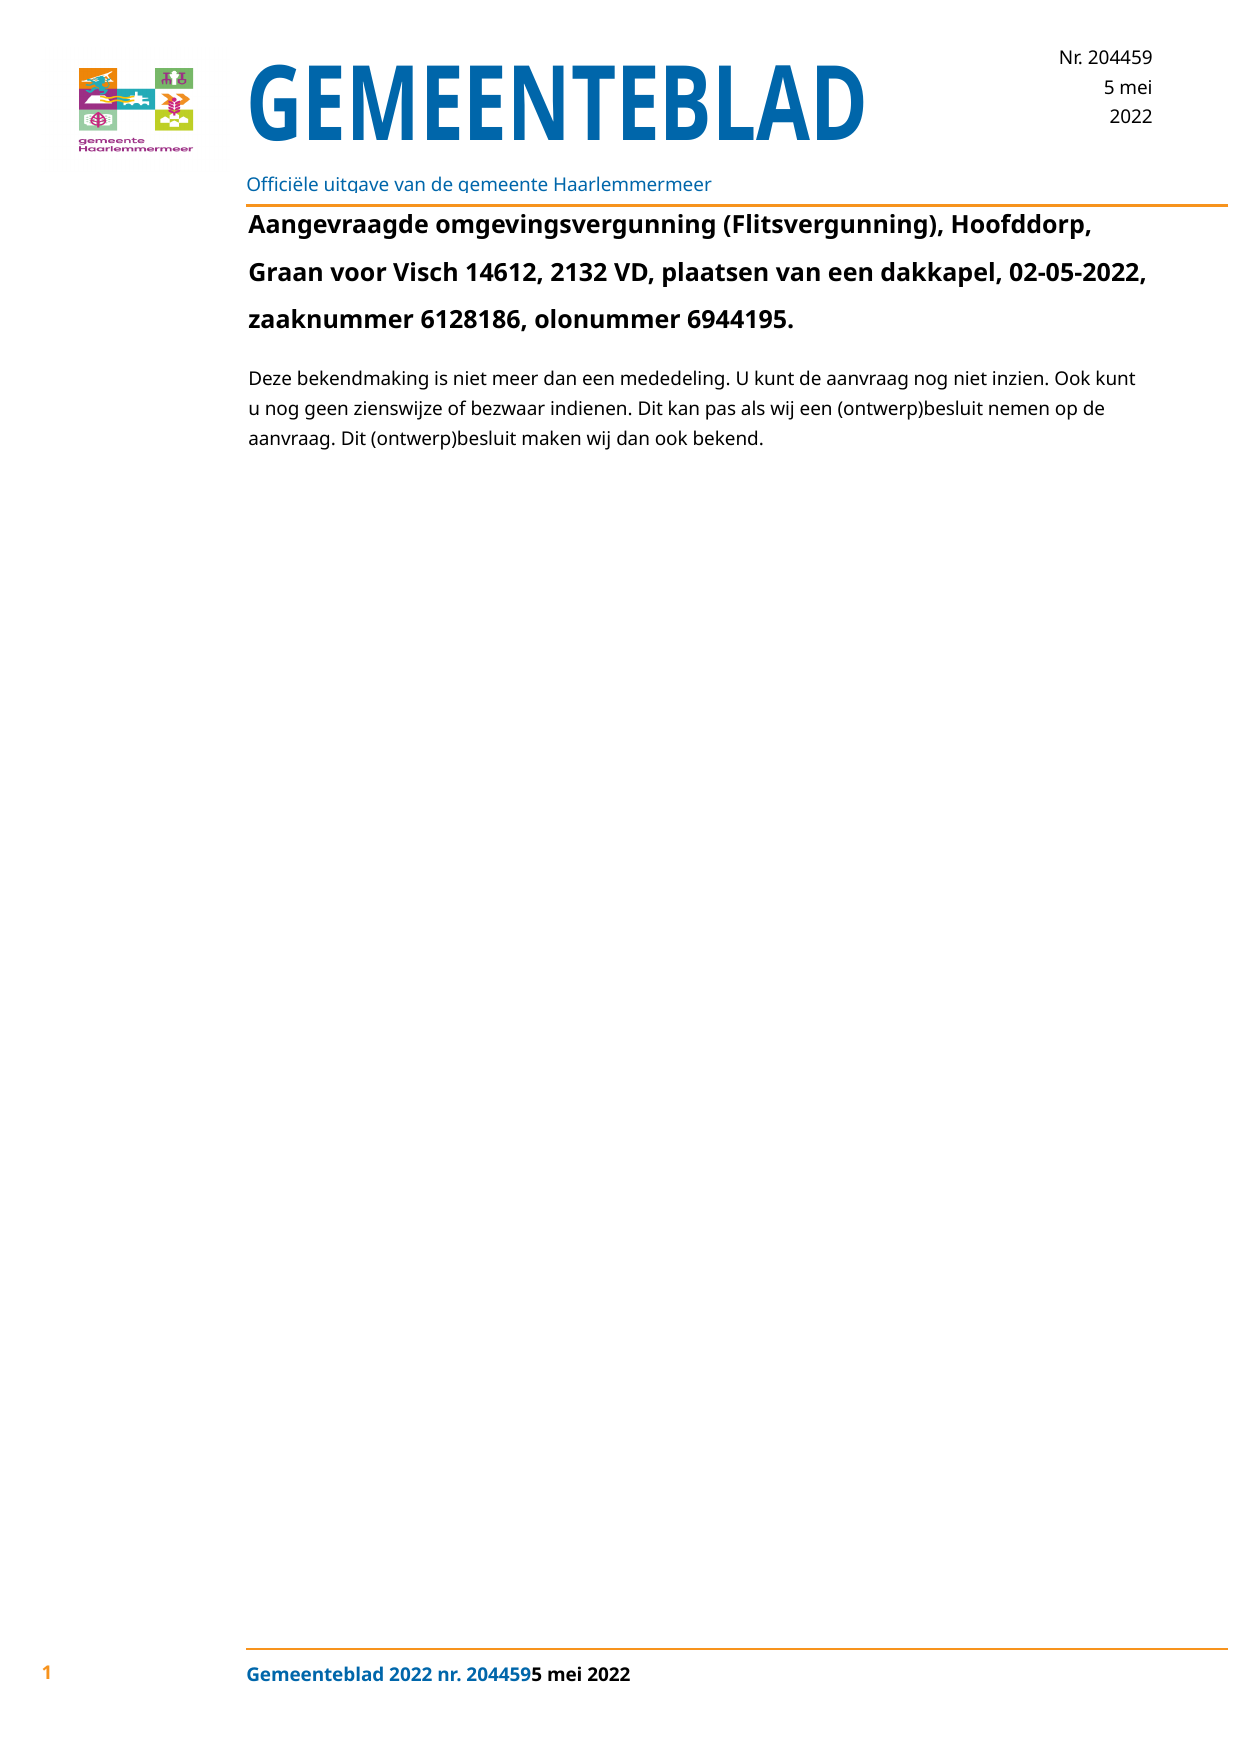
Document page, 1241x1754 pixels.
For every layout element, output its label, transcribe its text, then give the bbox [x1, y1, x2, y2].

picture [41, 47, 231, 172]
text Aangevraagde omgevingsvergunning (Flitsvergunning), Hoofddorp, Graan voor Visch 14612, 2132 VD, plaatsen van een dakkapel, 02-05-2022, zaaknummer 6128186, olonummer 6944195. [248, 207, 1152, 336]
text Deze bekendmaking is niet meer dan een mededeling. U kunt de aanvraag nog niet inzien. Ook kunt u nog geen zienswijze of bezwaar indienen. Dit kan pas als wij een (ontwerp)besluit nemen op de aanvraag. Dit (ontwerp)besluit maken wij dan ook bekend. [248, 366, 1152, 450]
